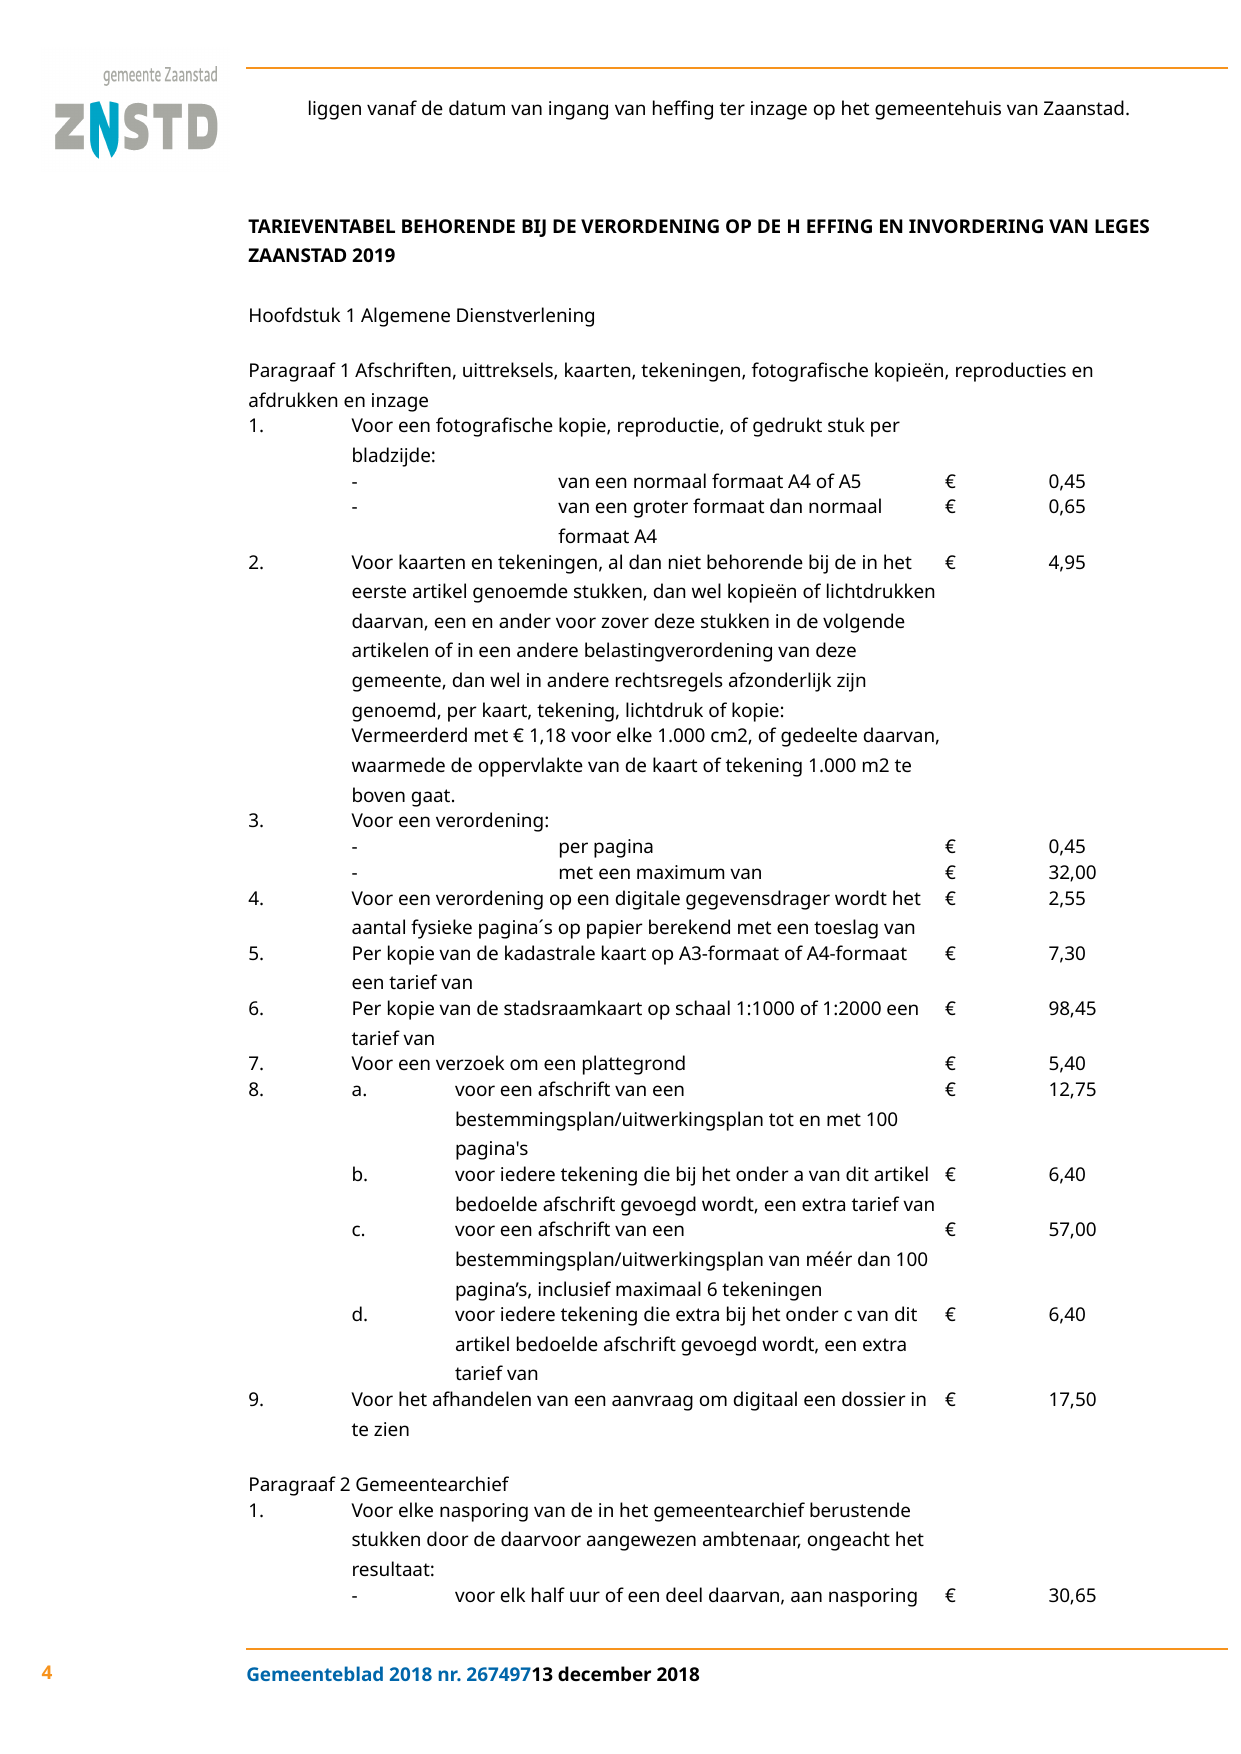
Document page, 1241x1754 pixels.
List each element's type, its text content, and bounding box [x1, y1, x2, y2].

table_cell c. [351, 1217, 455, 1301]
table_cell 57,00 [1048, 1217, 1152, 1301]
table_cell € [945, 995, 1048, 1051]
table_cell [1048, 723, 1152, 807]
table_cell € [945, 1076, 1048, 1161]
table_cell 4. [248, 885, 351, 940]
table_cell 0,65 [1048, 494, 1152, 549]
table_cell [945, 413, 1048, 468]
table_cell a. [351, 1076, 455, 1161]
table_cell - [351, 833, 558, 859]
table_cell Per kopie van de stadsraamkaart op schaal 1:1000 of 1:2000 een tarief van [351, 995, 945, 1051]
table_cell 5. [248, 940, 351, 995]
table_cell [248, 494, 351, 549]
table_cell - [351, 494, 558, 549]
table_cell [1048, 808, 1152, 833]
table_cell 32,00 [1048, 859, 1152, 885]
text TARIEVENTABEL BEHORENDE BIJ DE VERORDENING OP DE H EFFING EN INVORDERING VAN LEGES ZAANSTAD 2019 [248, 213, 1152, 268]
table_cell d. [351, 1301, 455, 1386]
table_cell [945, 723, 1048, 807]
table_cell b. [351, 1161, 455, 1217]
table_cell € [945, 885, 1048, 940]
table_cell Voor een verordening: [351, 808, 945, 833]
table_header Hoofdstuk 1 Algemene Dienstverlening [248, 302, 1152, 328]
table_cell 98,45 [1048, 995, 1152, 1051]
table_cell 7,30 [1048, 940, 1152, 995]
table_cell Voor kaarten en tekeningen, al dan niet behorende bij de in het eerste artikel genoemde stukken, dan wel kopieën of lichtdrukken daarvan, een en ander voor zover deze stukken in de volgende artikelen of in een andere belastingverordening van deze gemeente, dan wel in andere rechtsregels afzonderlijk zijn genoemd, per kaart, tekening, lichtdruk of kopie: [351, 549, 945, 723]
table_cell voor elk half uur of een deel daarvan, aan nasporing [455, 1582, 945, 1608]
table_cell € [945, 1301, 1048, 1386]
table_cell € [945, 468, 1048, 494]
table_cell Voor een verzoek om een plattegrond [351, 1051, 945, 1076]
table_cell met een maximum van [558, 859, 945, 885]
table_cell 5,40 [1048, 1051, 1152, 1076]
table_cell 1. [248, 1497, 351, 1582]
table_cell [945, 808, 1048, 833]
table_cell Paragraaf 1 Afschriften, uittreksels, kaarten, tekeningen, fotografische kopieën, reproducties en afdrukken en inzage [248, 328, 1152, 413]
table_cell 2,55 [1048, 885, 1152, 940]
table_cell € [945, 1051, 1048, 1076]
table_cell van een normaal formaat A4 of A5 [558, 468, 945, 494]
list liggen vanaf de datum van ingang van heffing ter inzage op het gemeentehuis van Zaanstad. [248, 95, 1152, 121]
table_cell 6,40 [1048, 1161, 1152, 1217]
table_cell 12,75 [1048, 1076, 1152, 1161]
table_cell € [945, 833, 1048, 859]
table_cell Voor elke nasporing van de in het gemeentearchief berustende stukken door de daarvoor aangewezen ambtenaar, ongeacht het resultaat: [351, 1497, 945, 1582]
table_cell [248, 1301, 351, 1386]
table_cell voor iedere tekening die bij het onder a van dit artikel bedoelde afschrift gevoegd wordt, een extra tarief van [455, 1161, 945, 1217]
table_cell [248, 859, 351, 885]
table_cell 2. [248, 549, 351, 723]
table_cell - [351, 468, 558, 494]
table_cell [248, 1582, 351, 1608]
table_cell 0,45 [1048, 833, 1152, 859]
table_cell 9. [248, 1386, 351, 1442]
table_cell [248, 1161, 351, 1217]
table_cell van een groter formaat dan normaal formaat A4 [558, 494, 945, 549]
table_cell 7. [248, 1051, 351, 1076]
table_cell € [945, 549, 1048, 723]
table_cell per pagina [558, 833, 945, 859]
table_cell Vermeerderd met € 1,18 voor elke 1.000 cm2, of gedeelte daarvan, waarmede de oppervlakte van de kaart of tekening 1.000 m2 te boven gaat. [351, 723, 945, 807]
table_cell - [351, 1582, 455, 1608]
table_cell 6,40 [1048, 1301, 1152, 1386]
table_cell [945, 1497, 1048, 1582]
table_cell [248, 833, 351, 859]
table_cell 17,50 [1048, 1386, 1152, 1442]
table_cell [1048, 413, 1152, 468]
table_cell 4,95 [1048, 549, 1152, 723]
table_cell € [945, 1161, 1048, 1217]
table_cell € [945, 859, 1048, 885]
table_cell 6. [248, 995, 351, 1051]
table_cell [248, 468, 351, 494]
table_cell € [945, 940, 1048, 995]
table_cell Per kopie van de kadastrale kaart op A3-formaat of A4-formaat een tarief van [351, 940, 945, 995]
table_cell voor iedere tekening die extra bij het onder c van dit artikel bedoelde afschrift gevoegd wordt, een extra tarief van [455, 1301, 945, 1386]
table_cell 30,65 [1048, 1582, 1152, 1608]
table_cell 8. [248, 1076, 351, 1161]
table_cell € [945, 1386, 1048, 1442]
table_cell € [945, 1582, 1048, 1608]
table_cell [248, 723, 351, 807]
table_cell 0,45 [1048, 468, 1152, 494]
table_cell Voor het afhandelen van een aanvraag om digitaal een dossier in te zien [351, 1386, 945, 1442]
table_cell [248, 1217, 351, 1301]
table_cell voor een afschrift van een bestemmingsplan/uitwerkingsplan van méér dan 100 pagina’s, inclusief maximaal 6 tekeningen [455, 1217, 945, 1301]
table_cell 1. [248, 413, 351, 468]
table_cell 3. [248, 808, 351, 833]
table_cell Voor een fotografische kopie, reproductie, of gedrukt stuk per bladzijde: [351, 413, 945, 468]
table_cell € [945, 1217, 1048, 1301]
table_cell € [945, 494, 1048, 549]
table_cell Paragraaf 2 Gemeentearchief [248, 1442, 1152, 1497]
table_cell - [351, 859, 558, 885]
table_cell [1048, 1497, 1152, 1582]
picture [41, 47, 231, 172]
table_cell Voor een verordening op een digitale gegevensdrager wordt het aantal fysieke pagina´s op papier berekend met een toeslag van [351, 885, 945, 940]
table_cell voor een afschrift van een bestemmingsplan/uitwerkingsplan tot en met 100 pagina's [455, 1076, 945, 1161]
